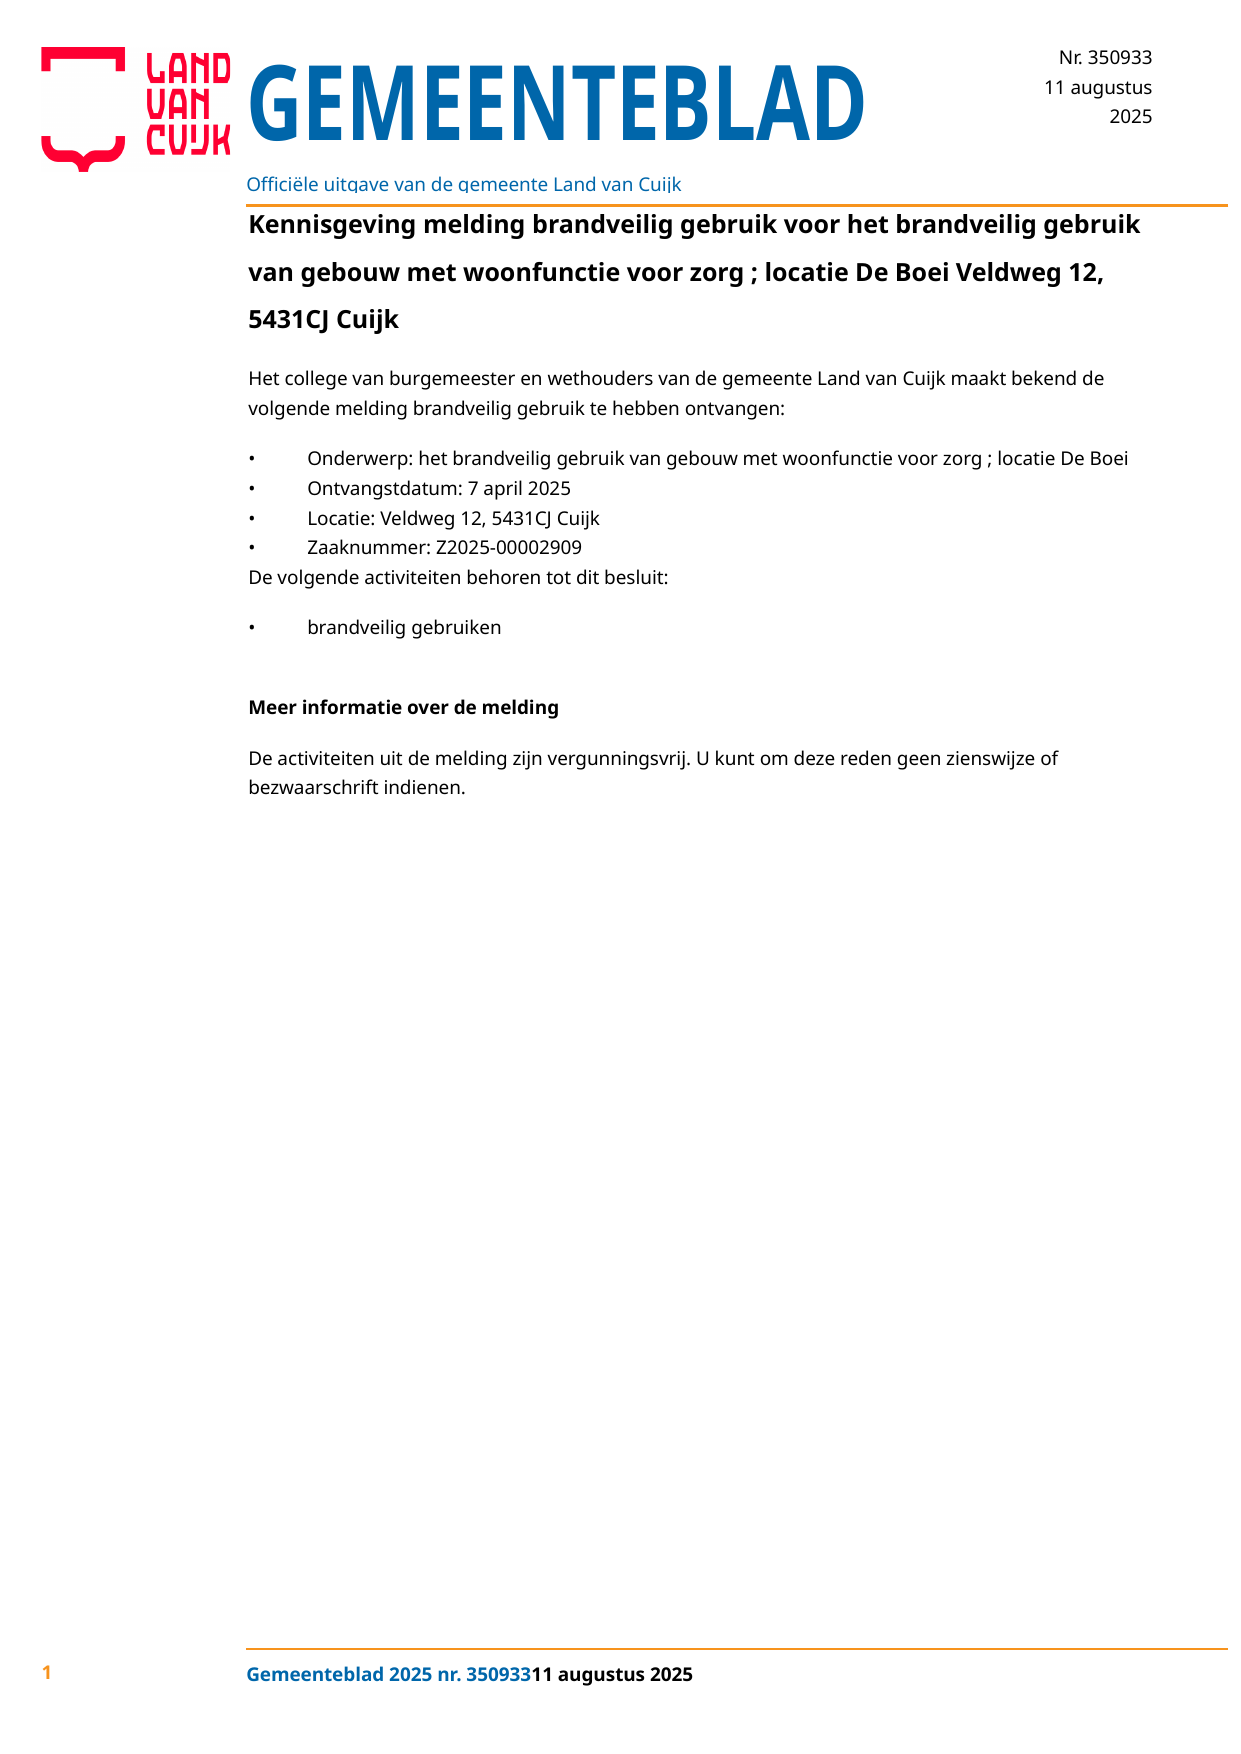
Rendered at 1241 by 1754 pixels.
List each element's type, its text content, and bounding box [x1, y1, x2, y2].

picture [41, 47, 231, 172]
text Kennisgeving melding brandveilig gebruik voor het brandveilig gebruik van gebouw met woonfunctie voor zorg ; locatie De Boei Veldweg 12, 5431CJ Cuijk [248, 207, 1152, 336]
text Het college van burgemeester en wethouders van de gemeente Land van Cuijk maakt bekend de volgende melding brandveilig gebruik te hebben ontvangen: [248, 366, 1152, 421]
list Onderwerp: het brandveilig gebruik van gebouw met woonfunctie voor zorg ; locatie De Boei [248, 446, 1152, 471]
list brandveilig gebruiken [248, 614, 1152, 640]
text Meer informatie over de melding [248, 694, 1152, 720]
list Locatie: Veldweg 12, 5431CJ Cuijk [248, 505, 1152, 530]
list Zaaknummer: Z2025-00002909 [248, 534, 1152, 560]
text De activiteiten uit de melding zijn vergunningsvrij. U kunt om deze reden geen zienswijze of bezwaarschrift indienen. [248, 745, 1152, 800]
list Ontvangstdatum: 7 april 2025 [248, 475, 1152, 501]
text De volgende activiteiten behoren tot dit besluit: [248, 564, 1152, 589]
